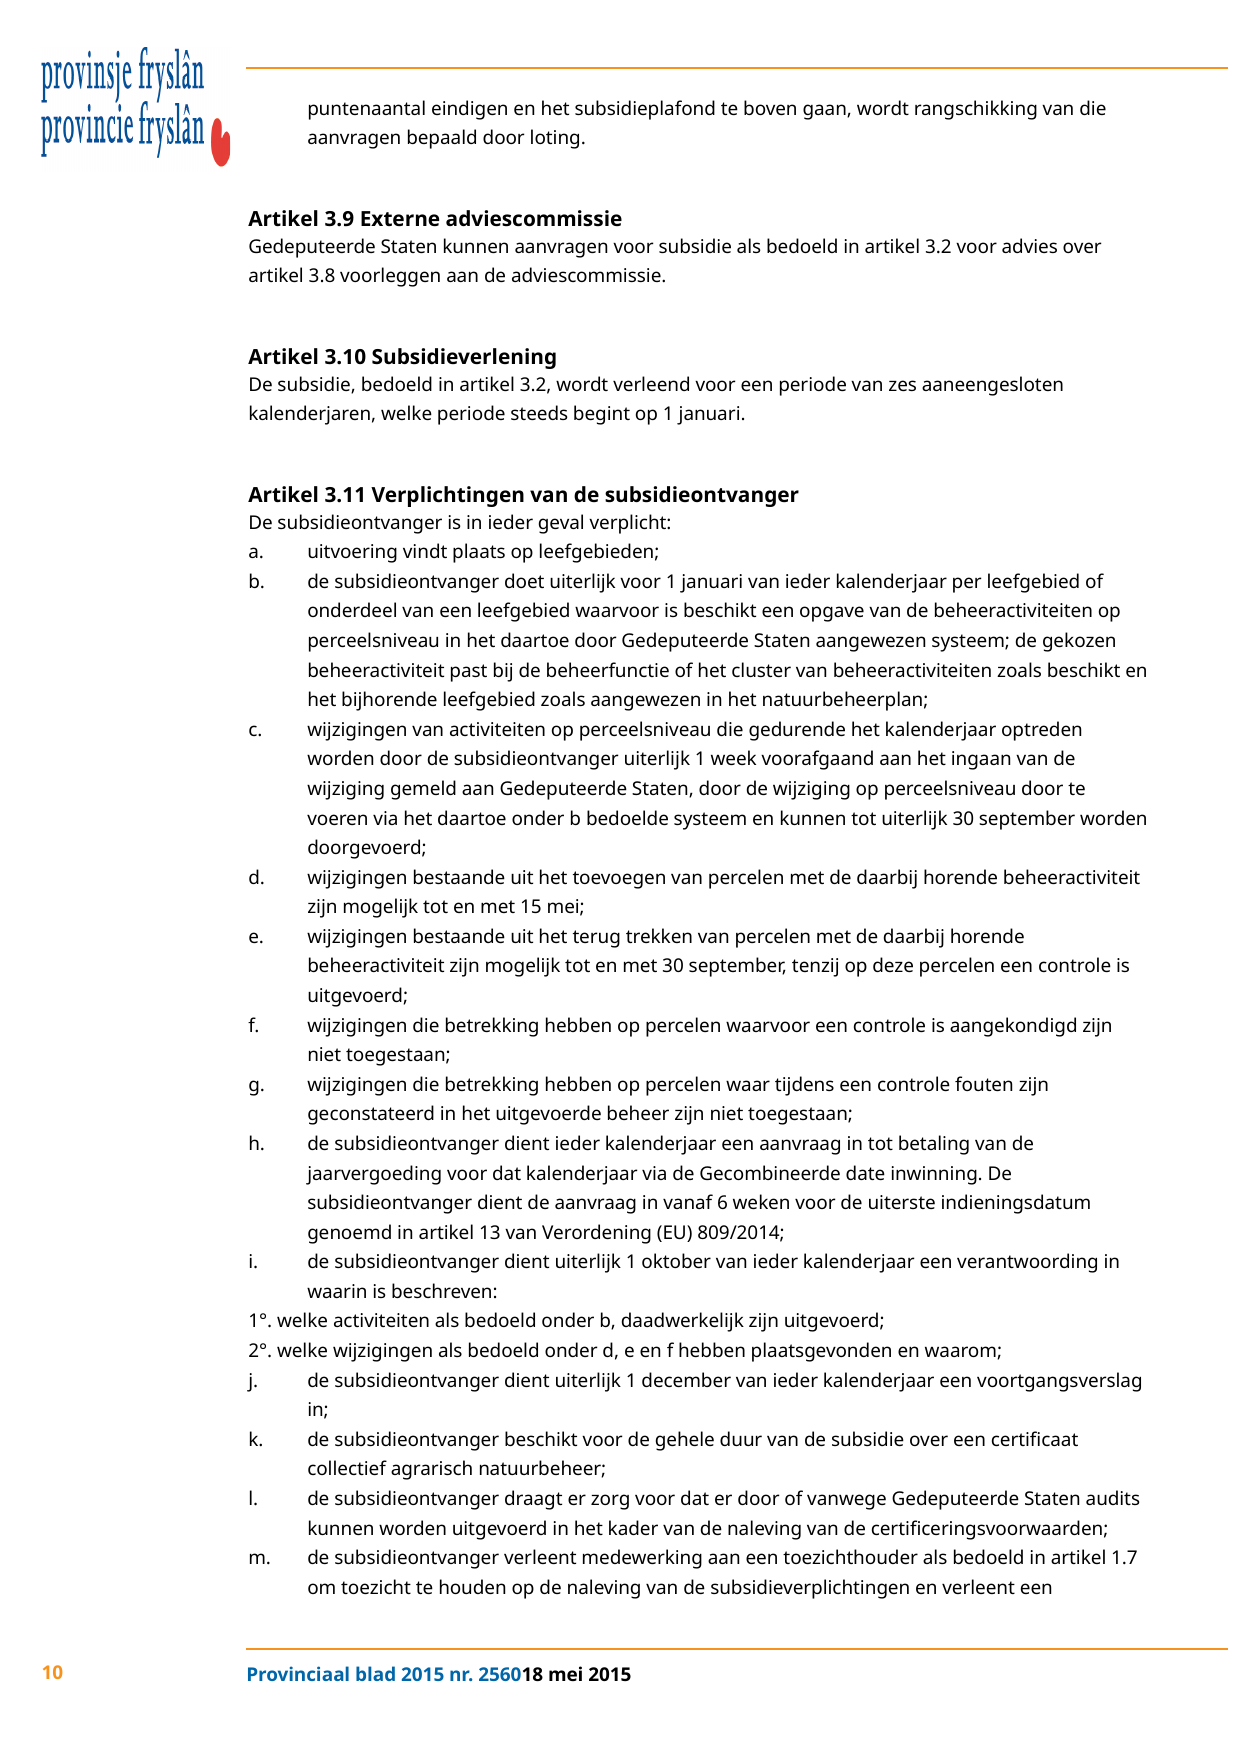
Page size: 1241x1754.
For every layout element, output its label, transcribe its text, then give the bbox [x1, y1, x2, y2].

list wijzigingen bestaande uit het toevoegen van percelen met de daarbij horende beheeractiviteit zijn mogelijk tot en met 15 mei; [248, 864, 1152, 919]
text 2°. welke wijzigingen als bedoeld onder d, e en f hebben plaatsgevonden en waarom; [248, 1337, 1152, 1363]
list de subsidieontvanger dient ieder kalenderjaar een aanvraag in tot betaling van de jaarvergoeding voor dat kalenderjaar via de Gecombineerde date inwinning. De subsidieontvanger dient de aanvraag in vanaf 6 weken voor de uiterste indieningsdatum genoemd in artikel 13 van Verordening (EU) 809/2014; [248, 1130, 1152, 1244]
text Artikel 3.9 Externe adviescommissie [248, 204, 1152, 233]
picture [41, 47, 231, 172]
list de subsidieontvanger beschikt voor de gehele duur van de subsidie over een certificaat collectief agrarisch natuurbeheer; [248, 1426, 1152, 1481]
list wijzigingen bestaande uit het terug trekken van percelen met de daarbij horende beheeractiviteit zijn mogelijk tot en met 30 september, tenzij op deze percelen een controle is uitgevoerd; [248, 923, 1152, 1008]
text De subsidie, bedoeld in artikel 3.2, wordt verleend voor een periode van zes aaneengesloten kalenderjaren, welke periode steeds begint op 1 januari. [248, 371, 1152, 426]
list de subsidieontvanger dient uiterlijk 1 oktober van ieder kalenderjaar een verantwoording in waarin is beschreven: [248, 1248, 1152, 1304]
text 1°. welke activiteiten als bedoeld onder b, daadwerkelijk zijn uitgevoerd; [248, 1308, 1152, 1333]
text Artikel 3.10 Subsidieverlening [248, 342, 1152, 371]
list uitvoering vindt plaats op leefgebieden; [248, 538, 1152, 564]
list wijzigingen die betrekking hebben op percelen waar tijdens een controle fouten zijn geconstateerd in het uitgevoerde beheer zijn niet toegestaan; [248, 1071, 1152, 1126]
list de subsidieontvanger verleent medewerking aan een toezichthouder als bedoeld in artikel 1.7 om toezicht te houden op de naleving van de subsidieverplichtingen en verleent een [248, 1544, 1152, 1599]
text Gedeputeerde Staten kunnen aanvragen voor subsidie als bedoeld in artikel 3.2 voor advies over artikel 3.8 voorleggen aan de adviescommissie. [248, 233, 1152, 288]
list de subsidieontvanger doet uiterlijk voor 1 januari van ieder kalenderjaar per leefgebied of onderdeel van een leefgebied waarvoor is beschikt een opgave van de beheeractiviteiten op perceelsniveau in het daartoe door Gedeputeerde Staten aangewezen systeem; de gekozen beheeractiviteit past bij de beheerfunctie of het cluster van beheeractiviteiten zoals beschikt en het bijhorende leefgebied zoals aangewezen in het natuurbeheerplan; [248, 568, 1152, 712]
list wijzigingen die betrekking hebben op percelen waarvoor een controle is aangekondigd zijn niet toegestaan; [248, 1012, 1152, 1067]
list puntenaantal eindigen en het subsidieplafond te boven gaan, wordt rangschikking van die aanvragen bepaald door loting. [248, 95, 1152, 150]
list de subsidieontvanger draagt er zorg voor dat er door of vanwege Gedeputeerde Staten audits kunnen worden uitgevoerd in het kader van de naleving van de certificeringsvoorwaarden; [248, 1485, 1152, 1540]
list de subsidieontvanger dient uiterlijk 1 december van ieder kalenderjaar een voortgangsverslag in; [248, 1367, 1152, 1422]
text De subsidieontvanger is in ieder geval verplicht: [248, 509, 1152, 534]
text Artikel 3.11 Verplichtingen van de subsidieontvanger [248, 480, 1152, 509]
list wijzigingen van activiteiten op perceelsniveau die gedurende het kalenderjaar optreden worden door de subsidieontvanger uiterlijk 1 week voorafgaand aan het ingaan van de wijziging gemeld aan Gedeputeerde Staten, door de wijziging op perceelsniveau door te voeren via het daartoe onder b bedoelde systeem en kunnen tot uiterlijk 30 september worden doorgevoerd; [248, 716, 1152, 860]
